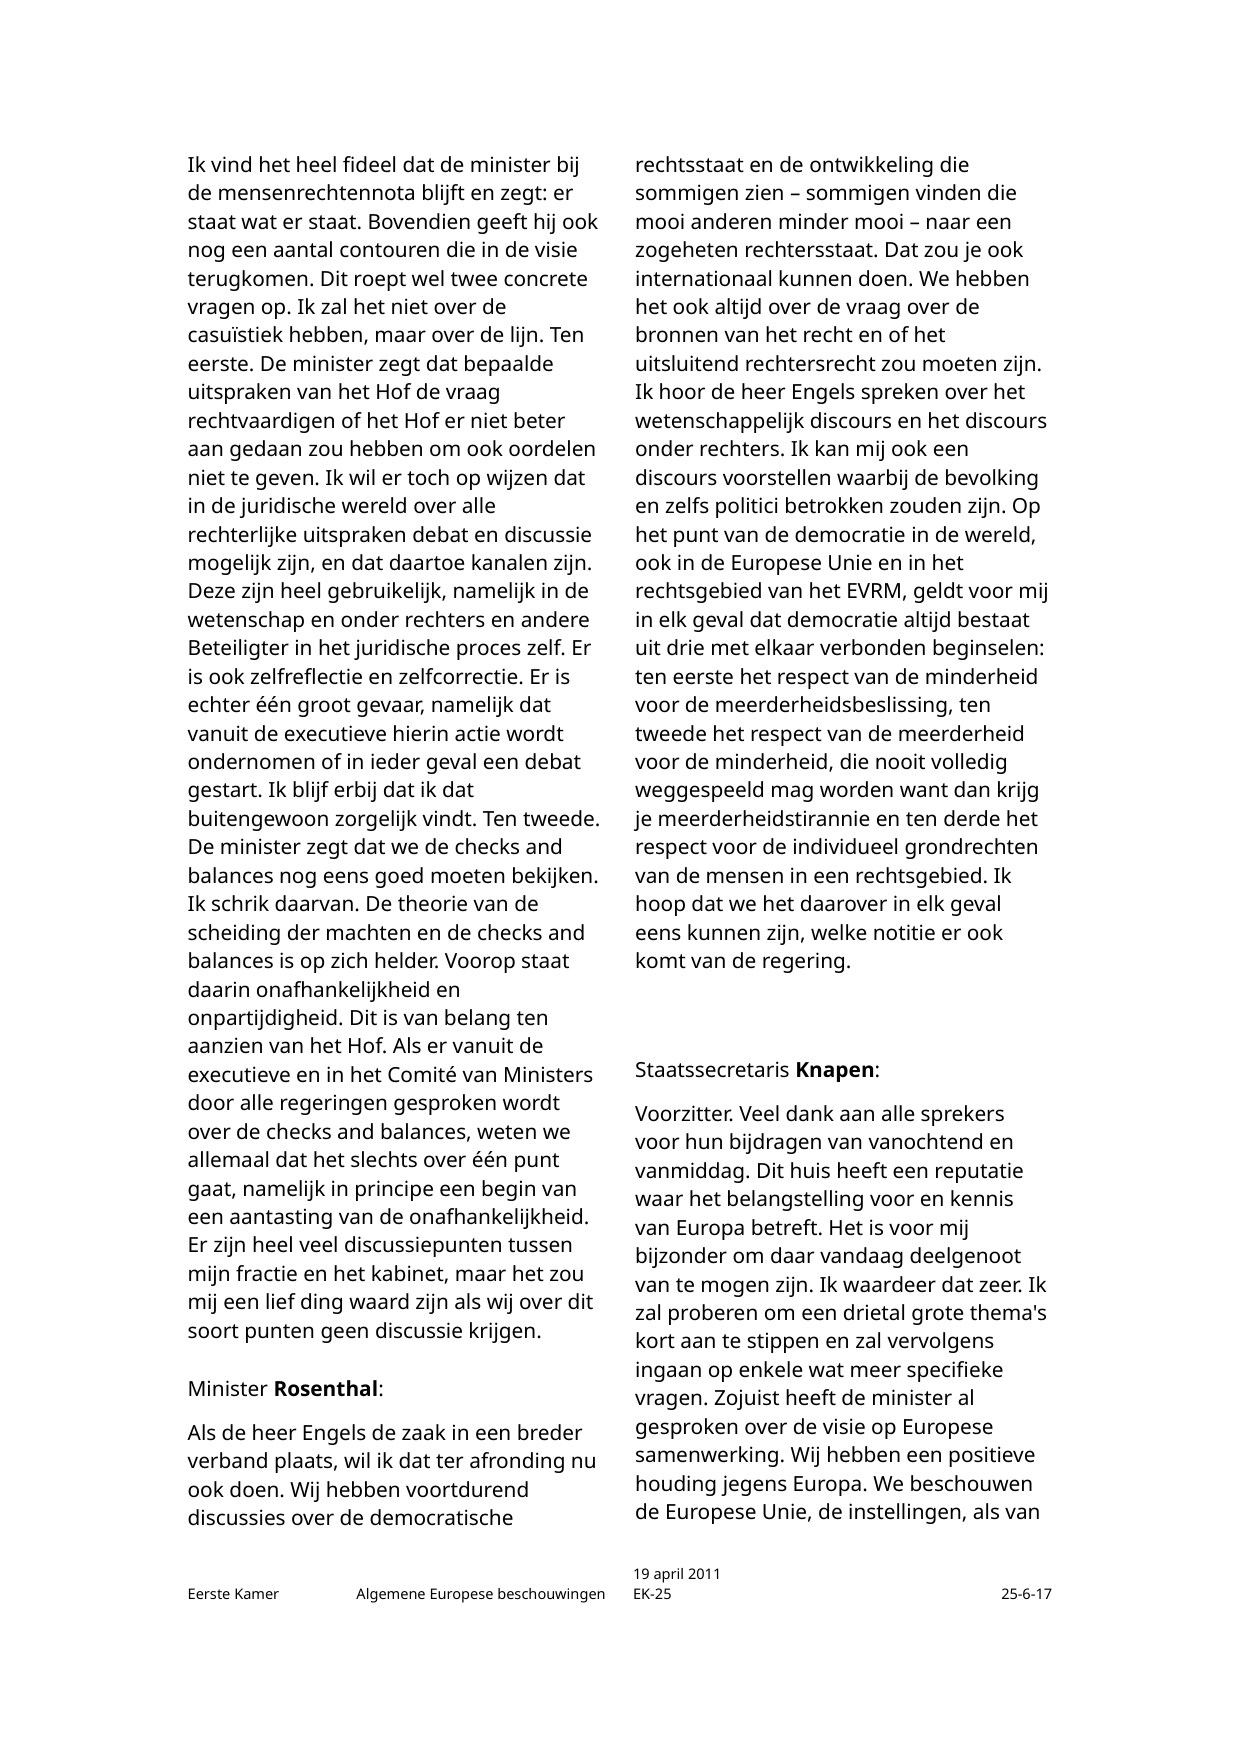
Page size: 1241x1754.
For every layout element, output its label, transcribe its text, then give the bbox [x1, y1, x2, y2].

text Minister Rosenthal: [187, 1374, 605, 1403]
text Voorzitter. Veel dank aan alle sprekers voor hun bijdragen van vanochtend en vanmiddag. Dit huis heeft een reputatie waar het belangstelling voor en kennis van Europa betreft. Het is voor mij bijzonder om daar vandaag deelgenoot van te mogen zijn. Ik waardeer dat zeer. Ik zal proberen om een drietal grote thema's kort aan te stippen en zal vervolgens ingaan op enkele wat meer specifieke vragen. Zojuist heeft de minister al gesproken over de visie op Europese samenwerking. Wij hebben een positieve houding jegens Europa. We beschouwen de Europese Unie, de instellingen, als van [635, 1099, 1053, 1526]
text Ik vind het heel fideel dat de minister bij de mensenrechtennota blijft en zegt: er staat wat er staat. Bovendien geeft hij ook nog een aantal contouren die in de visie terugkomen. Dit roept wel twee concrete vragen op. Ik zal het niet over de casuïstiek hebben, maar over de lijn. Ten eerste. De minister zegt dat bepaalde uitspraken van het Hof de vraag rechtvaardigen of het Hof er niet beter aan gedaan zou hebben om ook oordelen niet te geven. Ik wil er toch op wijzen dat in de juridische wereld over alle rechterlijke uitspraken debat en discussie mogelijk zijn, en dat daartoe kanalen zijn. Deze zijn heel gebruikelijk, namelijk in de wetenschap en onder rechters en andere Beteiligter in het juridische proces zelf. Er is ook zelfreflectie en zelfcorrectie. Er is echter één groot gevaar, namelijk dat vanuit de executieve hierin actie wordt ondernomen of in ieder geval een debat gestart. Ik blijf erbij dat ik dat buitengewoon zorgelijk vindt. Ten tweede. De minister zegt dat we de checks and balances nog eens goed moeten bekijken. Ik schrik daarvan. De theorie van de scheiding der machten en de checks and balances is op zich helder. Voorop staat daarin onafhankelijkheid en onpartijdigheid. Dit is van belang ten aanzien van het Hof. Als er vanuit de executieve en in het Comité van Ministers door alle regeringen gesproken wordt over de checks and balances, weten we allemaal dat het slechts over één punt gaat, namelijk in principe een begin van een aantasting van de onafhankelijkheid. Er zijn heel veel discussiepunten tussen mijn fractie en het kabinet, maar het zou mij een lief ding waard zijn als wij over dit soort punten geen discussie krijgen. [187, 150, 605, 1344]
text Als de heer Engels de zaak in een breder verband plaats, wil ik dat ter afronding nu ook doen. Wij hebben voortdurend discussies over de democratische [187, 1418, 605, 1532]
text Staatssecretaris Knapen: [635, 1056, 1053, 1084]
text  [635, 1005, 1053, 1033]
text rechtsstaat en de ontwikkeling die sommigen zien – sommigen vinden die mooi anderen minder mooi – naar een zogeheten rechtersstaat. Dat zou je ook internationaal kunnen doen. We hebben het ook altijd over de vraag over de bronnen van het recht en of het uitsluitend rechtersrecht zou moeten zijn. Ik hoor de heer Engels spreken over het wetenschappelijk discours en het discours onder rechters. Ik kan mij ook een discours voorstellen waarbij de bevolking en zelfs politici betrokken zouden zijn. Op het punt van de democratie in de wereld, ook in de Europese Unie en in het rechtsgebied van het EVRM, geldt voor mij in elk geval dat democratie altijd bestaat uit drie met elkaar verbonden beginselen: ten eerste het respect van de minderheid voor de meerderheidsbeslissing, ten tweede het respect van de meerderheid voor de minderheid, die nooit volledig weggespeeld mag worden want dan krijg je meerderheidstirannie en ten derde het respect voor de individueel grondrechten van de mensen in een rechtsgebied. Ik hoop dat we het daarover in elk geval eens kunnen zijn, welke notitie er ook komt van de regering. [635, 150, 1053, 975]
